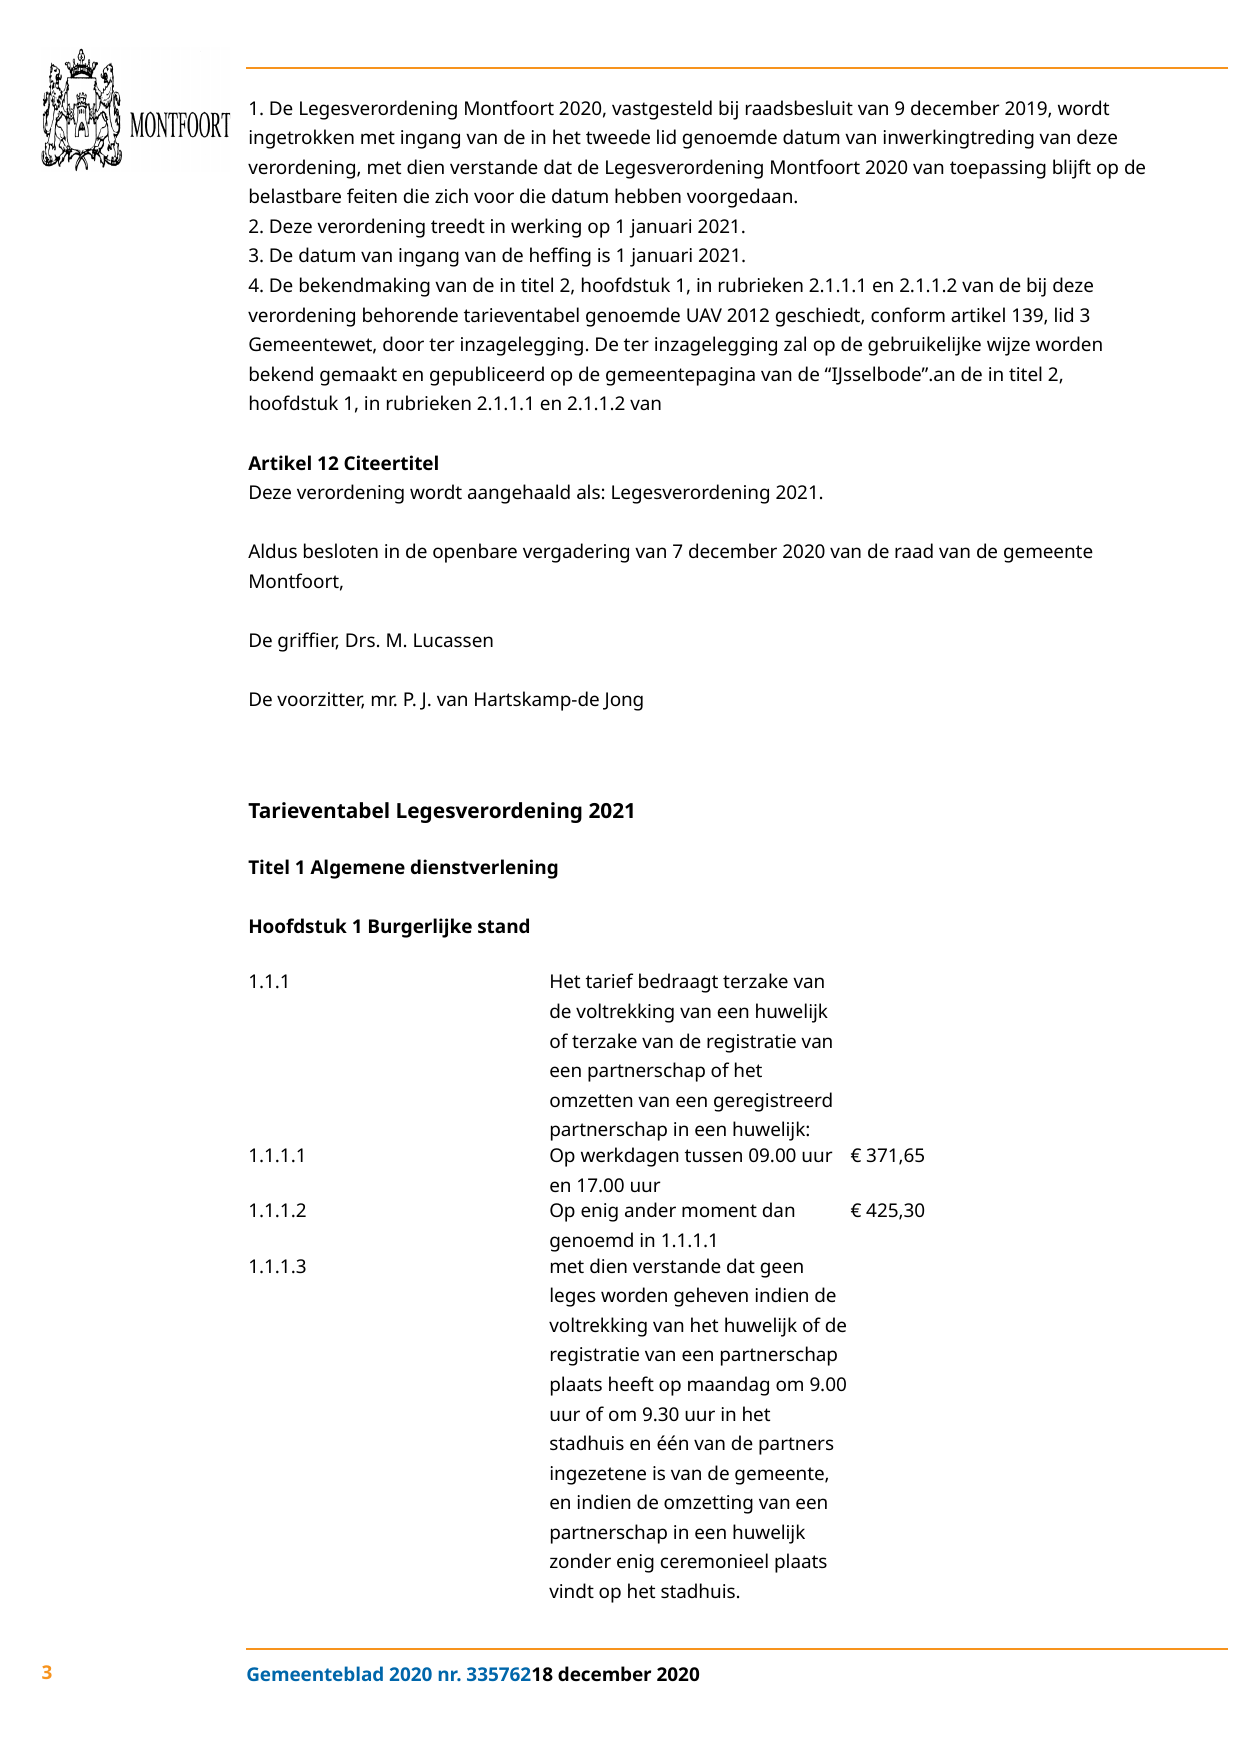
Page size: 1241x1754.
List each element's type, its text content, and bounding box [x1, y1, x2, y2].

table_header [850, 943, 1152, 969]
table_cell 1.1.1.2 [248, 1198, 549, 1253]
table_cell [850, 969, 1152, 1142]
table_cell Op enig ander moment dan genoemd in 1.1.1.1 [549, 1198, 850, 1253]
table_cell Het tarief bedraagt terzake van de voltrekking van een huwelijk of terzake van de registratie van een partnerschap of het omzetten van een geregistreerd partnerschap in een huwelijk: [549, 969, 850, 1142]
table_cell Op werkdagen tussen 09.00 uur en 17.00 uur [549, 1142, 850, 1198]
text De voorzitter, mr. P. J. van Hartskamp-de Jong [248, 686, 1152, 712]
table_cell 1.1.1.3 [248, 1253, 549, 1604]
text 1. De Legesverordening Montfoort 2020, vastgesteld bij raadsbesluit van 9 december 2019, wordt ingetrokken met ingang van de in het tweede lid genoemde datum van inwerkingtreding van deze verordening, met dien verstande dat de Legesverordening Montfoort 2020 van toepassing blijft op de belastbare feiten die zich voor die datum hebben voorgedaan. [248, 95, 1152, 209]
table_cell met dien verstande dat geen leges worden geheven indien de voltrekking van het huwelijk of de registratie van een partnerschap plaats heeft op maandag om 9.00 uur of om 9.30 uur in het stadhuis en één van de partners ingezetene is van de gemeente, en indien de omzetting van een partnerschap in een huwelijk zonder enig ceremonieel plaats vindt op het stadhuis. [549, 1253, 850, 1604]
picture [41, 47, 231, 172]
text 4. De bekendmaking van de in titel 2, hoofdstuk 1, in rubrieken 2.1.1.1 en 2.1.1.2 van de bij deze verordening behorende tarieventabel genoemde UAV 2012 geschiedt, conform artikel 139, lid 3 Gemeentewet, door ter inzagelegging. De ter inzagelegging zal op de gebruikelijke wijze worden bekend gemaakt en gepubliceerd op de gemeentepagina van de “IJsselbode”.an de in titel 2, hoofdstuk 1, in rubrieken 2.1.1.1 en 2.1.1.2 van [248, 272, 1152, 416]
table_cell € 371,65 [850, 1142, 1152, 1198]
text Artikel 12 Citeertitel [248, 450, 1152, 476]
table_header [549, 943, 850, 969]
table_cell [850, 1253, 1152, 1604]
table_cell € 425,30 [850, 1198, 1152, 1253]
text Tarieventabel Legesverordening 2021 [248, 796, 1152, 824]
text 3. De datum van ingang van de heffing is 1 januari 2021. [248, 243, 1152, 268]
table_cell 1.1.1.1 [248, 1142, 549, 1198]
text Aldus besloten in de openbare vergadering van 7 december 2020 van de raad van de gemeente Montfoort, [248, 538, 1152, 594]
text Deze verordening wordt aangehaald als: Legesverordening 2021. [248, 479, 1152, 505]
text Hoofdstuk 1 Burgerlijke stand [248, 913, 1152, 939]
table_header [248, 943, 549, 969]
text 2. Deze verordening treedt in werking op 1 januari 2021. [248, 213, 1152, 239]
text De griffier, Drs. M. Lucassen [248, 627, 1152, 653]
table_cell 1.1.1 [248, 969, 549, 1142]
text Titel 1 Algemene dienstverlening [248, 854, 1152, 880]
